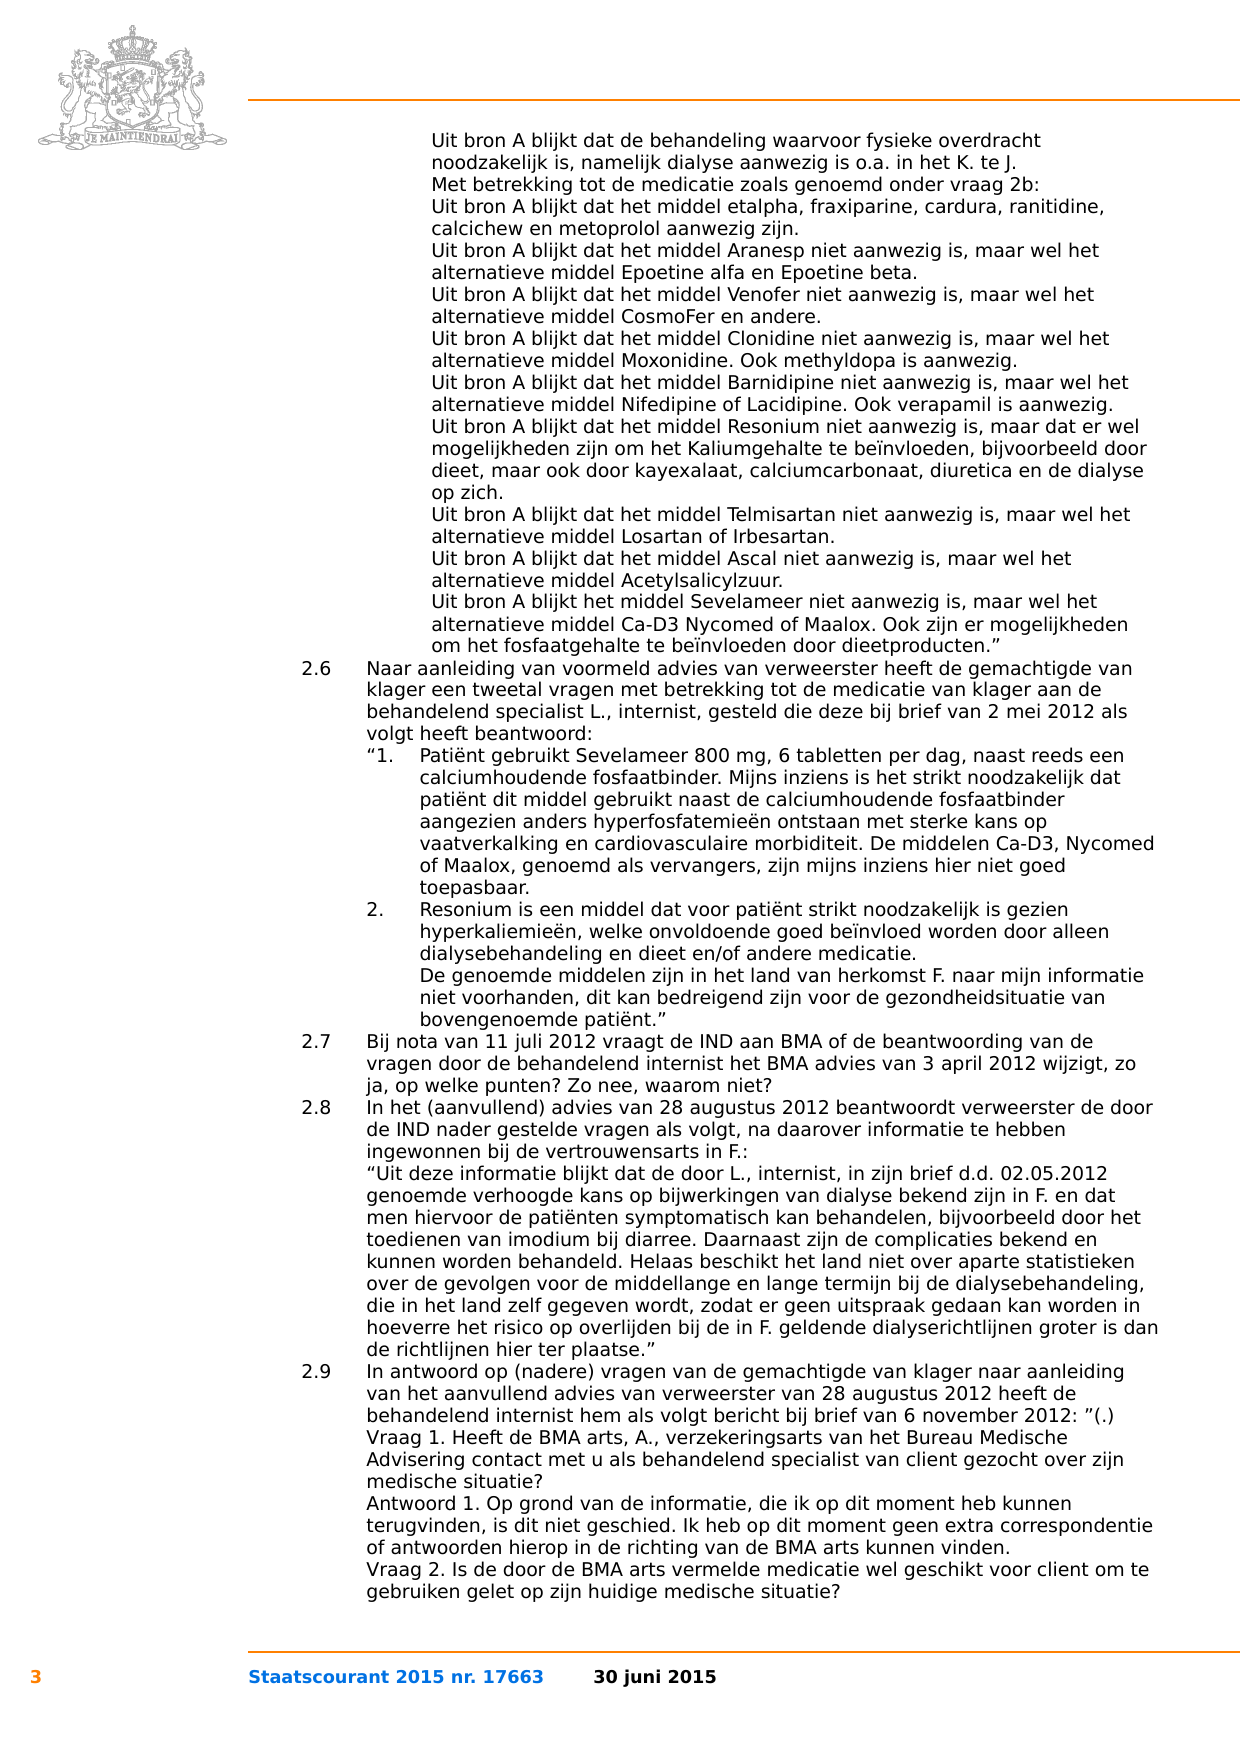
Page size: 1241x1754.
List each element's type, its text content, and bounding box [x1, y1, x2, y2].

text Uit bron A blijkt dat de behandeling waarvoor fysieke overdracht noodzakelijk is, namelijk dialyse aanwezig is o.a. in het K. te J. [431, 130, 1163, 174]
picture [38, 25, 227, 150]
text Uit bron A blijkt dat het middel Telmisartan niet aanwezig is, maar wel het alternatieve middel Losartan of Irbesartan. [431, 503, 1163, 547]
text Uit bron A blijkt het middel Sevelameer niet aanwezig is, maar wel het alternatieve middel Ca-D3 Nycomed of Maalox. Ook zijn er mogelijkheden om het fosfaatgehalte te beïnvloeden door dieetproducten.” [431, 591, 1163, 657]
text 2.6 Naar aanleiding van voormeld advies van verweerster heeft de gemachtigde van klager een tweetal vragen met betrekking tot de medicatie van klager aan de behandelend specialist L., internist, gesteld die deze bij brief van 2 mei 2012 als volgt heeft beantwoord: [301, 657, 1163, 745]
text 2.9 In antwoord op (nadere) vragen van de gemachtigde van klager naar aanleiding van het aanvullend advies van verweerster van 28 augustus 2012 heeft de behandelend internist hem als volgt bericht bij brief van 6 november 2012: ”(.) [301, 1361, 1163, 1427]
text Uit bron A blijkt dat het middel etalpha, fraxiparine, cardura, ranitidine, calcichew en metoprolol aanwezig zijn. [431, 196, 1163, 240]
text Uit bron A blijkt dat het middel Resonium niet aanwezig is, maar dat er wel mogelijkheden zijn om het Kaliumgehalte te beïnvloeden, bijvoorbeeld door dieet, maar ook door kayexalaat, calciumcarbonaat, diuretica en de dialyse op zich. [431, 416, 1163, 503]
text Uit bron A blijkt dat het middel Venofer niet aanwezig is, maar wel het alternatieve middel CosmoFer en andere. [431, 284, 1163, 328]
text Uit bron A blijkt dat het middel Barnidipine niet aanwezig is, maar wel het alternatieve middel Nifedipine of Lacidipine. Ook verapamil is aanwezig. [431, 372, 1163, 416]
text De genoemde middelen zijn in het land van herkomst F. naar mijn informatie niet voorhanden, dit kan bedreigend zijn voor de gezondheidsituatie van bovengenoemde patiënt.” [419, 965, 1163, 1031]
text Vraag 1. Heeft de BMA arts, A., verzekeringsarts van het Bureau Medische Advisering contact met u als behandelend specialist van client gezocht over zijn medische situatie? [366, 1427, 1163, 1493]
text Met betrekking tot de medicatie zoals genoemd onder vraag 2b: [431, 174, 1163, 196]
text Uit bron A blijkt dat het middel Ascal niet aanwezig is, maar wel het alternatieve middel Acetylsalicylzuur. [431, 547, 1163, 591]
text 2.7 Bij nota van 11 juli 2012 vraagt de IND aan BMA of de beantwoording van de vragen door de behandelend internist het BMA advies van 3 april 2012 wijzigt, zo ja, op welke punten? Zo nee, waarom niet? [301, 1031, 1163, 1097]
text Antwoord 1. Op grond van de informatie, die ik op dit moment heb kunnen terugvinden, is dit niet geschied. Ik heb op dit moment geen extra correspondentie of antwoorden hierop in de richting van de BMA arts kunnen vinden. [366, 1493, 1163, 1558]
text “1. Patiënt gebruikt Sevelameer 800 mg, 6 tabletten per dag, naast reeds een calciumhoudende fosfaatbinder. Mijns inziens is het strikt noodzakelijk dat patiënt dit middel gebruikt naast de calciumhoudende fosfaatbinder aangezien anders hyperfosfatemieën ontstaan met sterke kans op vaatverkalking en cardiovasculaire morbiditeit. De middelen Ca-D3, Nycomed of Maalox, genoemd als vervangers, zijn mijns inziens hier niet goed toepasbaar. [366, 745, 1163, 899]
text Vraag 2. Is de door de BMA arts vermelde medicatie wel geschikt voor client om te gebruiken gelet op zijn huidige medische situatie? [366, 1558, 1163, 1602]
text 2.8 In het (aanvullend) advies van 28 augustus 2012 beantwoordt verweerster de door de IND nader gestelde vragen als volgt, na daarover informatie te hebben ingewonnen bij de vertrouwensarts in F.: [301, 1097, 1163, 1163]
text “Uit deze informatie blijkt dat de door L., internist, in zijn brief d.d. 02.05.2012 genoemde verhoogde kans op bijwerkingen van dialyse bekend zijn in F. en dat men hiervoor de patiënten symptomatisch kan behandelen, bijvoorbeeld door het toedienen van imodium bij diarree. Daarnaast zijn de complicaties bekend en kunnen worden behandeld. Helaas beschikt het land niet over aparte statistieken over de gevolgen voor de middellange en lange termijn bij de dialysebehandeling, die in het land zelf gegeven wordt, zodat er geen uitspraak gedaan kan worden in hoeverre het risico op overlijden bij de in F. geldende dialyserichtlijnen groter is dan de richtlijnen hier ter plaatse.” [366, 1163, 1163, 1361]
text Uit bron A blijkt dat het middel Clonidine niet aanwezig is, maar wel het alternatieve middel Moxonidine. Ook methyldopa is aanwezig. [431, 328, 1163, 372]
text Uit bron A blijkt dat het middel Aranesp niet aanwezig is, maar wel het alternatieve middel Epoetine alfa en Epoetine beta. [431, 240, 1163, 284]
text 2. Resonium is een middel dat voor patiënt strikt noodzakelijk is gezien hyperkaliemieën, welke onvoldoende goed beïnvloed worden door alleen dialysebehandeling en dieet en/of andere medicatie. [366, 899, 1163, 965]
